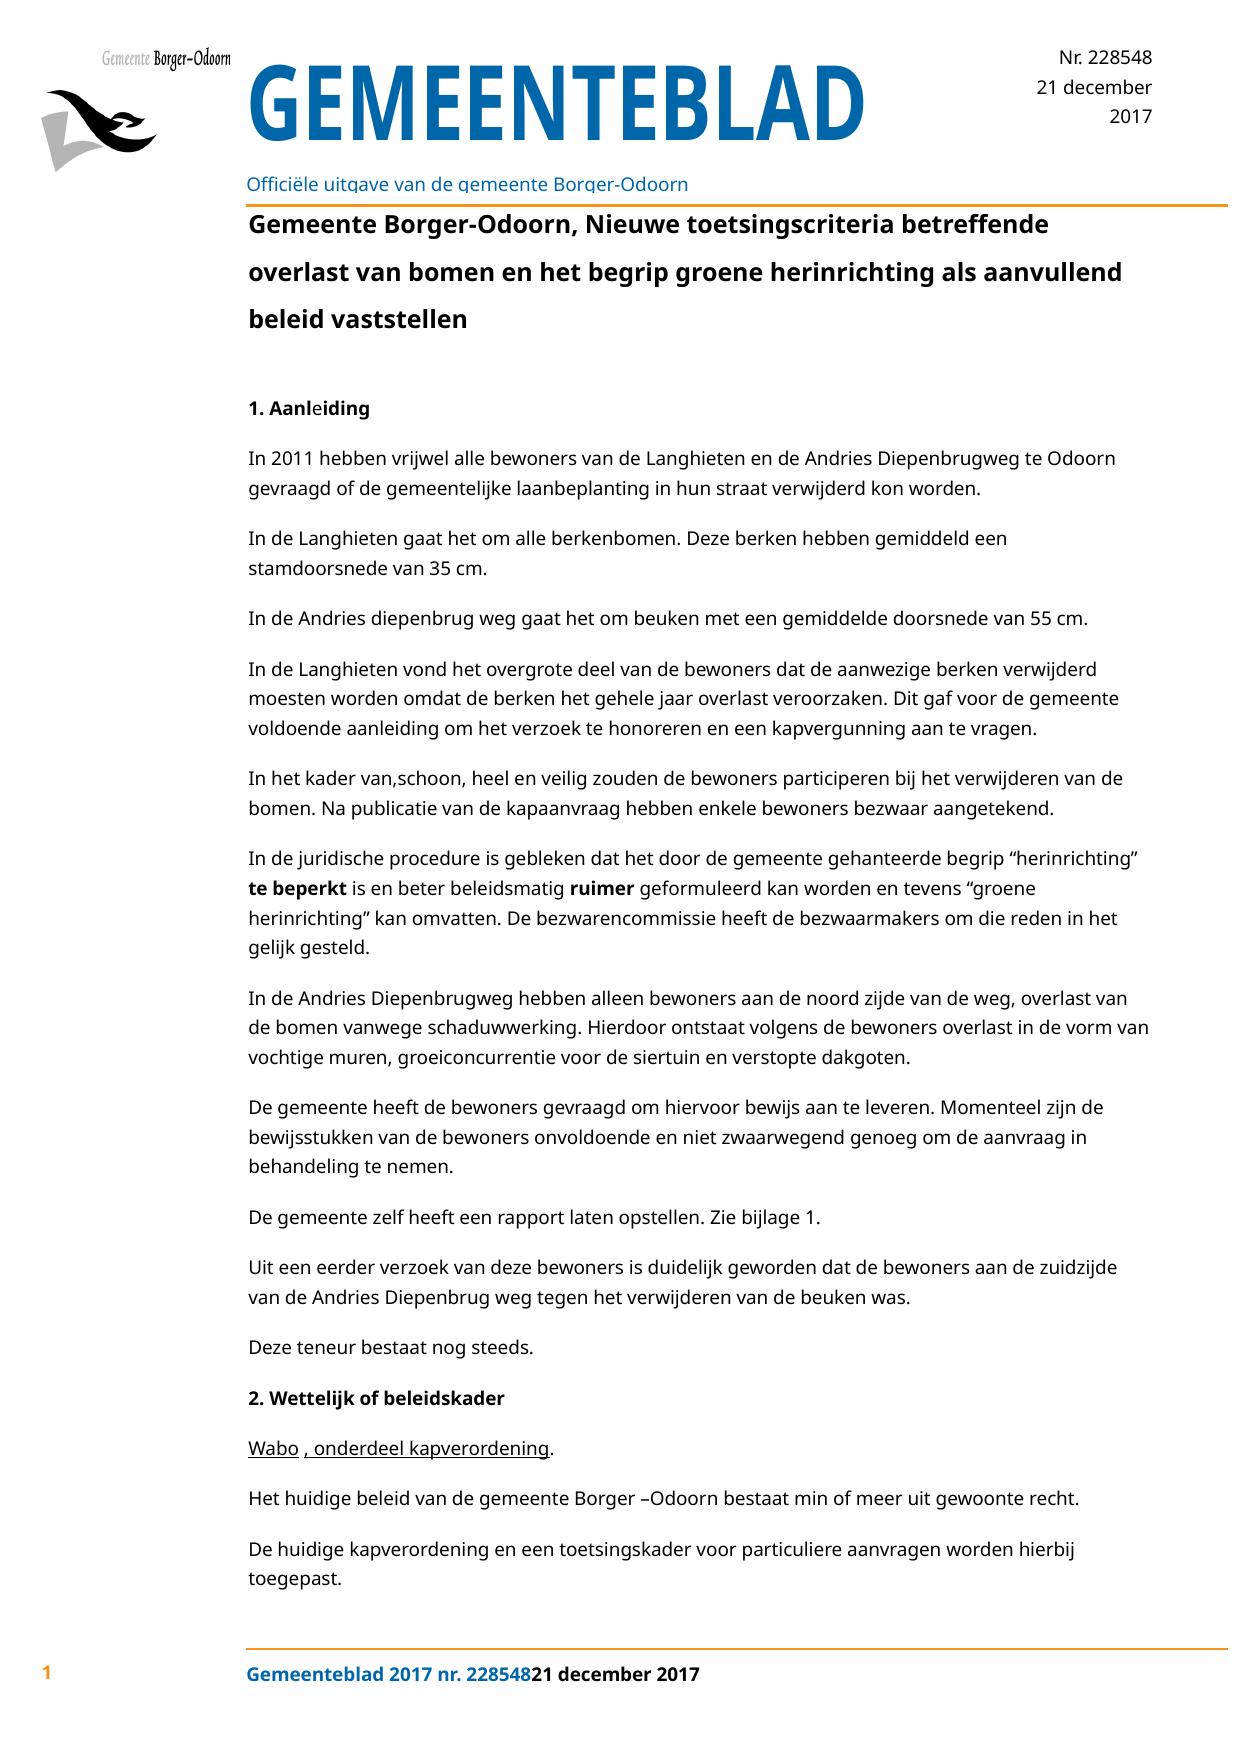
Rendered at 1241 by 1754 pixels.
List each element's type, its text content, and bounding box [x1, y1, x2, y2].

text In de Langhieten vond het overgrote deel van de bewoners dat de aanwezige berken verwijderd moesten worden omdat de berken het gehele jaar overlast veroorzaken. Dit gaf voor de gemeente voldoende aanleiding om het verzoek te honoreren en een kapvergunning aan te vragen. [248, 656, 1152, 741]
text De gemeente zelf heeft een rapport laten opstellen. Zie bijlage 1. [248, 1204, 1152, 1229]
text In het kader van,schoon, heel en veilig zouden de bewoners participeren bij het verwijderen van de bomen. Na publicatie van de kapaanvraag hebben enkele bewoners bezwaar aangetekend. [248, 766, 1152, 821]
text In de Langhieten gaat het om alle berkenbomen. Deze berken hebben gemiddeld een stamdoorsnede van 35 cm. [248, 526, 1152, 581]
text Deze teneur bestaat nog steeds. [248, 1334, 1152, 1360]
text In de Andries diepenbrug weg gaat het om beuken met een gemiddelde doorsnede van 55 cm. [248, 606, 1152, 631]
text De gemeente heeft de bewoners gevraagd om hiervoor bewijs aan te leveren. Momenteel zijn de bewijsstukken van de bewoners onvoldoende en niet zwaarwegend genoeg om de aanvraag in behandeling te nemen. [248, 1094, 1152, 1179]
text Wabo , onderdeel kapverordening. [248, 1435, 1152, 1461]
text 1. Aanleiding [248, 395, 1152, 421]
text Het huidige beleid van de gemeente Borger –Odoorn bestaat min of meer uit gewoonte recht. [248, 1486, 1152, 1511]
text In de Andries Diepenbrugweg hebben alleen bewoners aan de noord zijde van de weg, overlast van de bomen vanwege schaduwwerking. Hierdoor ontstaat volgens de bewoners overlast in de vorm van vochtige muren, groeiconcurrentie voor de siertuin en verstopte dakgoten. [248, 985, 1152, 1069]
text Gemeente Borger-Odoorn, Nieuwe toetsingscriteria betreffende overlast van bomen en het begrip groene herinrichting als aanvullend beleid vaststellen [248, 207, 1152, 336]
text 2. Wettelijk of beleidskader [248, 1385, 1152, 1410]
text Uit een eerder verzoek van deze bewoners is duidelijk geworden dat de bewoners aan de zuidzijde van de Andries Diepenbrug weg tegen het verwijderen van de beuken was. [248, 1254, 1152, 1309]
text In 2011 hebben vrijwel alle bewoners van de Langhieten en de Andries Diepenbrugweg te Odoorn gevraagd of de gemeentelijke laanbeplanting in hun straat verwijderd kon worden. [248, 446, 1152, 501]
text In de juridische procedure is gebleken dat het door de gemeente gehanteerde begrip “herinrichting” te beperkt is en beter beleidsmatig ruimer geformuleerd kan worden en tevens “groene herinrichting” kan omvatten. De bezwarencommissie heeft de bezwaarmakers om die reden in het gelijk gesteld. [248, 846, 1152, 960]
text De huidige kapverordening en een toetsingskader voor particuliere aanvragen worden hierbij toegepast. [248, 1536, 1152, 1591]
picture [41, 47, 231, 172]
